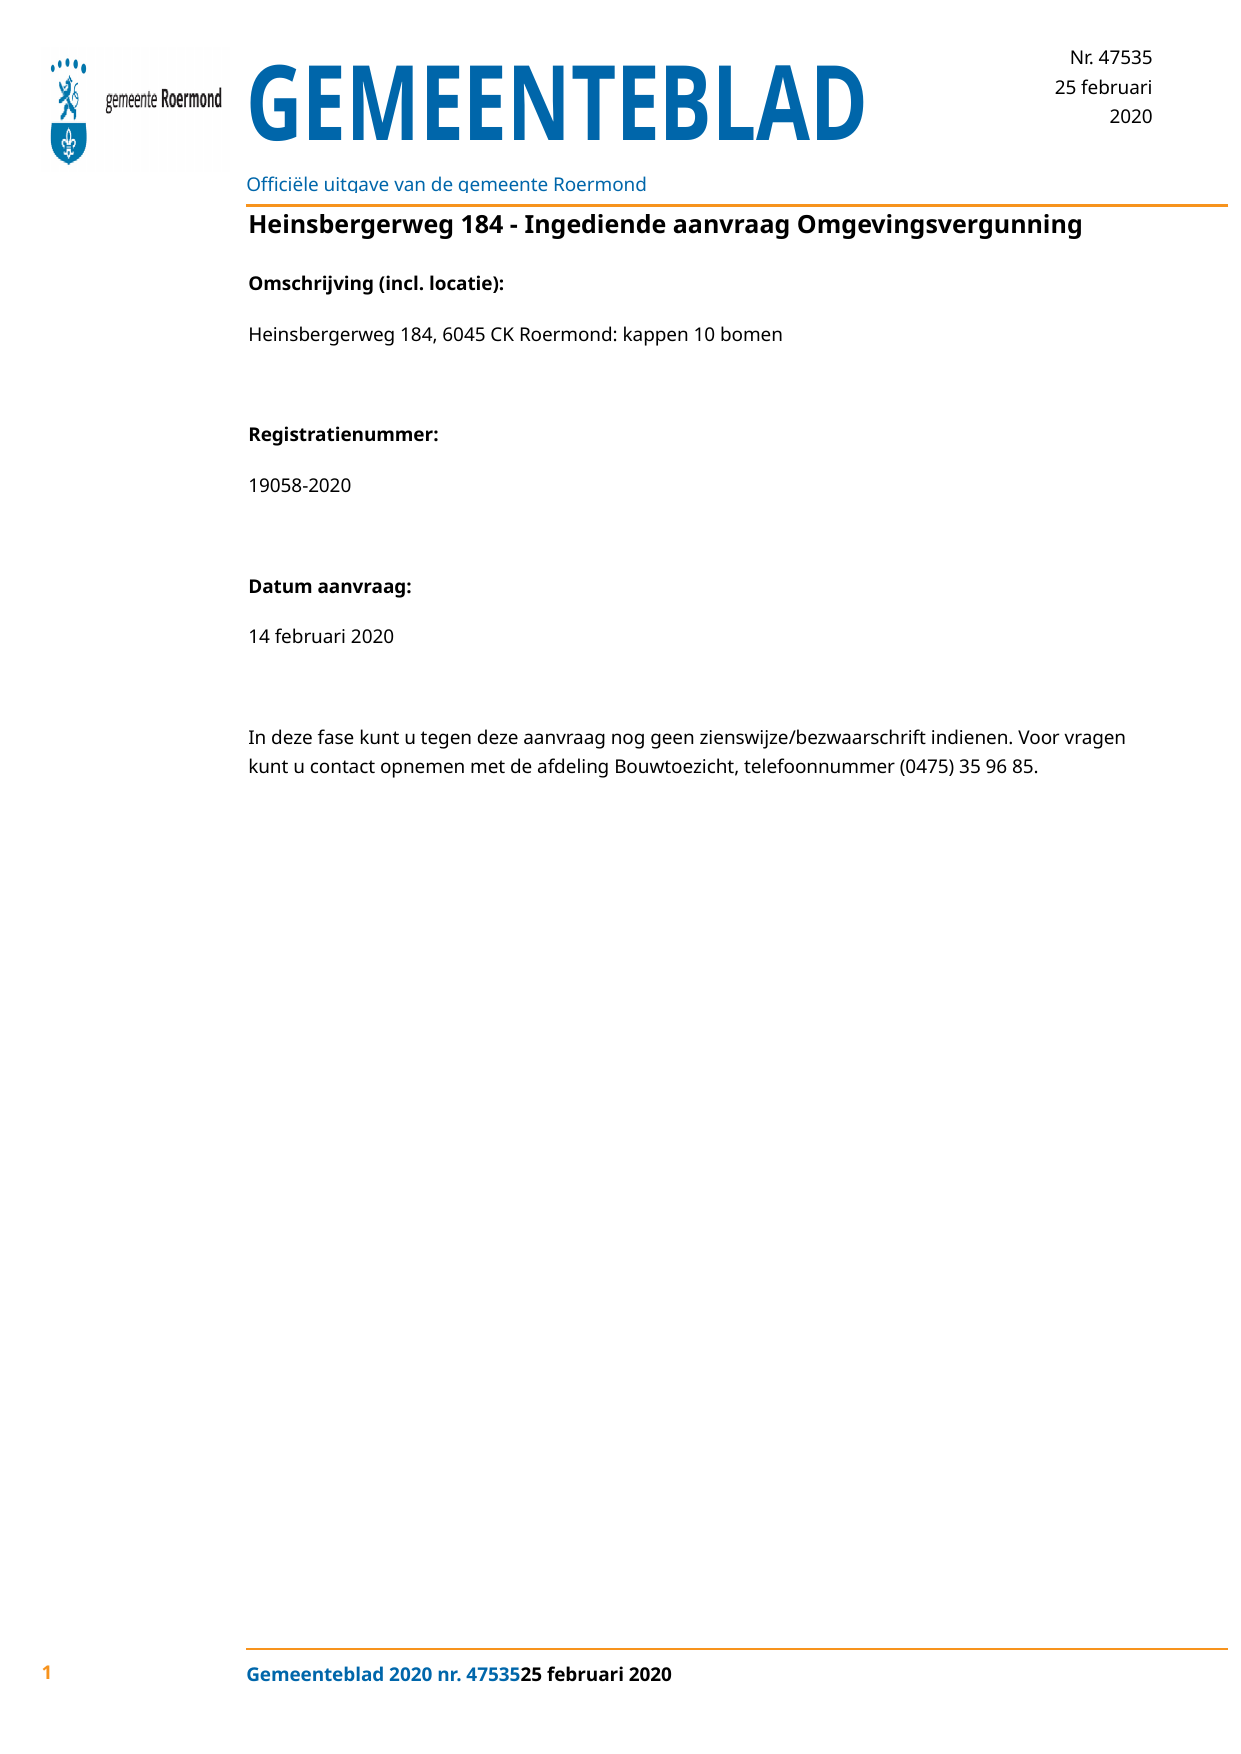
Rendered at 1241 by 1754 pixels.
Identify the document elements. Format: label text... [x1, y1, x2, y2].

text Heinsbergerweg 184 - Ingediende aanvraag Omgevingsvergunning [248, 207, 1152, 241]
text 14 februari 2020 [248, 623, 1152, 649]
text Heinsbergerweg 184, 6045 CK Roermond: kappen 10 bomen [248, 321, 1152, 346]
text Datum aanvraag: [248, 573, 1152, 598]
text Registratienummer: [248, 422, 1152, 447]
picture [41, 47, 231, 172]
text Omschrijving (incl. locatie): [248, 270, 1152, 296]
text 19058-2020 [248, 472, 1152, 498]
text In deze fase kunt u tegen deze aanvraag nog geen zienswijze/bezwaarschrift indienen. Voor vragen kunt u contact opnemen met de afdeling Bouwtoezicht, telefoonnummer (0475) 35 96 85. [248, 724, 1152, 779]
